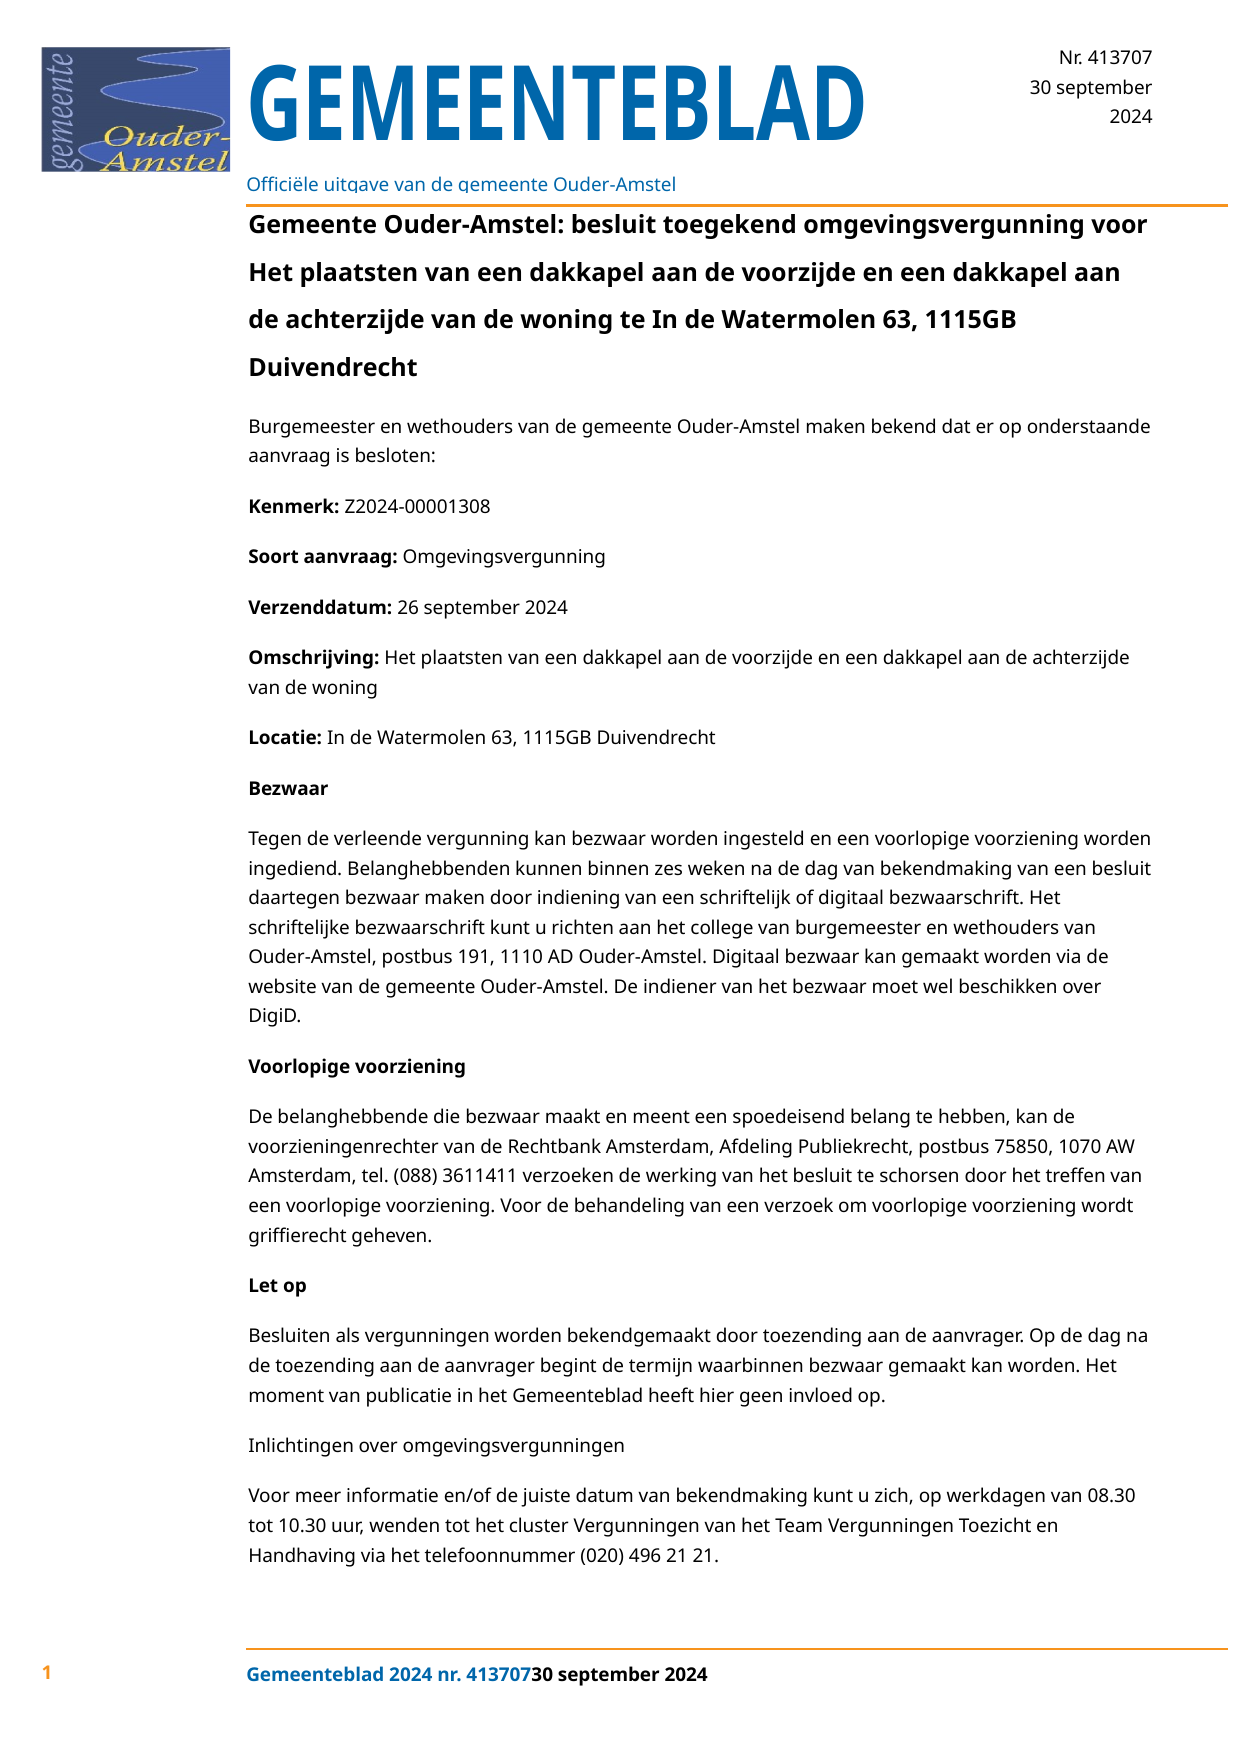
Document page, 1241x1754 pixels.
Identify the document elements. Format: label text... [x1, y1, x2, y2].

text Soort aanvraag: Omgevingsvergunning [248, 543, 1152, 569]
text Besluiten als vergunningen worden bekendgemaakt door toezending aan de aanvrager. Op de dag na de toezending aan de aanvrager begint de termijn waarbinnen bezwaar gemaakt kan worden. Het moment van publicatie in het Gemeenteblad heeft hier geen invloed op. [248, 1323, 1152, 1408]
text Voor meer informatie en/of de juiste datum van bekendmaking kunt u zich, op werkdagen van 08.30 tot 10.30 uur, wenden tot het cluster Vergunningen van het Team Vergunningen Toezicht en Handhaving via het telefoonnummer (020) 496 21 21. [248, 1483, 1152, 1568]
text Let op [248, 1272, 1152, 1298]
text Inlichtingen over omgevingsvergunningen [248, 1432, 1152, 1458]
text Gemeente Ouder-Amstel: besluit toegekend omgevingsvergunning voor Het plaatsten van een dakkapel aan de voorzijde en een dakkapel aan de achterzijde van de woning te In de Watermolen 63, 1115GB Duivendrecht [248, 207, 1152, 384]
text Locatie: In de Watermolen 63, 1115GB Duivendrecht [248, 724, 1152, 750]
text Kenmerk: Z2024-00001308 [248, 493, 1152, 519]
text Verzenddatum: 26 september 2024 [248, 594, 1152, 620]
text Omschrijving: Het plaatsten van een dakkapel aan de voorzijde en een dakkapel aan de achterzijde van de woning [248, 644, 1152, 700]
text Tegen de verleende vergunning kan bezwaar worden ingesteld en een voorlopige voorziening worden ingediend. Belanghebbenden kunnen binnen zes weken na de dag van bekendmaking van een besluit daartegen bezwaar maken door indiening van een schriftelijk of digitaal bezwaarschrift. Het schriftelijke bezwaarschrift kunt u richten aan het college van burgemeester en wethouders van Ouder-Amstel, postbus 191, 1110 AD Ouder-Amstel. Digitaal bezwaar kan gemaakt worden via de website van de gemeente Ouder-Amstel. De indiener van het bezwaar moet wel beschikken over DigiD. [248, 825, 1152, 1028]
text Bezwaar [248, 775, 1152, 801]
text Burgemeester en wethouders van de gemeente Ouder-Amstel maken bekend dat er op onderstaande aanvraag is besloten: [248, 413, 1152, 468]
picture [41, 47, 231, 172]
text De belanghebbende die bezwaar maakt en meent een spoedeisend belang te hebben, kan de voorzieningenrechter van de Rechtbank Amsterdam, Afdeling Publiekrecht, postbus 75850, 1070 AW Amsterdam, tel. (088) 3611411 verzoeken de werking van het besluit te schorsen door het treffen van een voorlopige voorziening. Voor de behandeling van een verzoek om voorlopige voorziening wordt griffierecht geheven. [248, 1103, 1152, 1248]
text Voorlopige voorziening [248, 1053, 1152, 1079]
